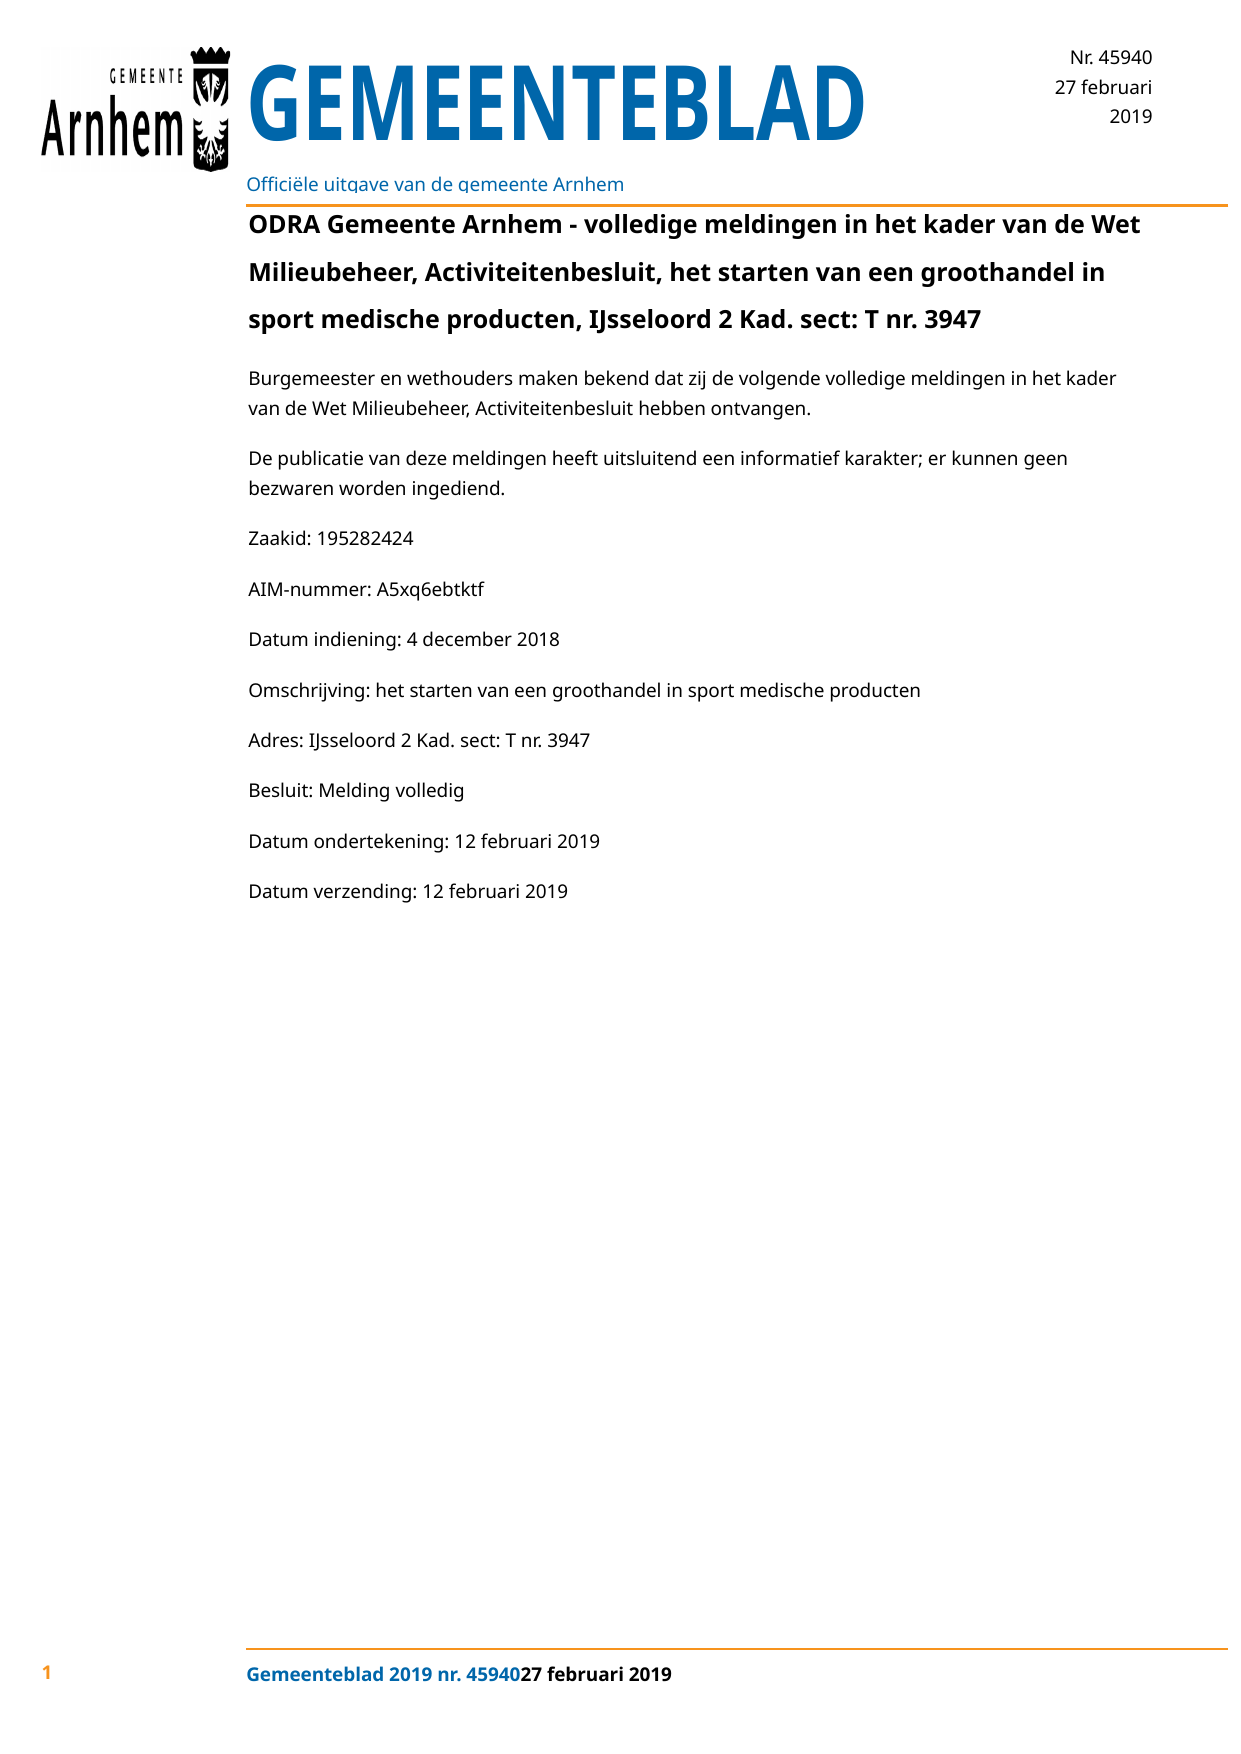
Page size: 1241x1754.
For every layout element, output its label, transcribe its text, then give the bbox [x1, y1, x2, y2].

text Adres: IJsseloord 2 Kad. sect: T nr. 3947 [248, 727, 1152, 753]
text Zaakid: 195282424 [248, 526, 1152, 551]
text Omschrijving: het starten van een groothandel in sport medische producten [248, 677, 1152, 702]
text Datum ondertekening: 12 februari 2019 [248, 828, 1152, 854]
text ODRA Gemeente Arnhem - volledige meldingen in het kader van de Wet Milieubeheer, Activiteitenbesluit, het starten van een groothandel in sport medische producten, IJsseloord 2 Kad. sect: T nr. 3947 [248, 207, 1152, 336]
text Datum verzending: 12 februari 2019 [248, 878, 1152, 904]
picture [41, 47, 231, 172]
text Burgemeester en wethouders maken bekend dat zij de volgende volledige meldingen in het kader van de Wet Milieubeheer, Activiteitenbesluit hebben ontvangen. [248, 366, 1152, 421]
text De publicatie van deze meldingen heeft uitsluitend een informatief karakter; er kunnen geen bezwaren worden ingediend. [248, 446, 1152, 501]
text Besluit: Melding volledig [248, 778, 1152, 803]
text Datum indiening: 4 december 2018 [248, 626, 1152, 652]
text AIM-nummer: A5xq6ebtktf [248, 576, 1152, 602]
